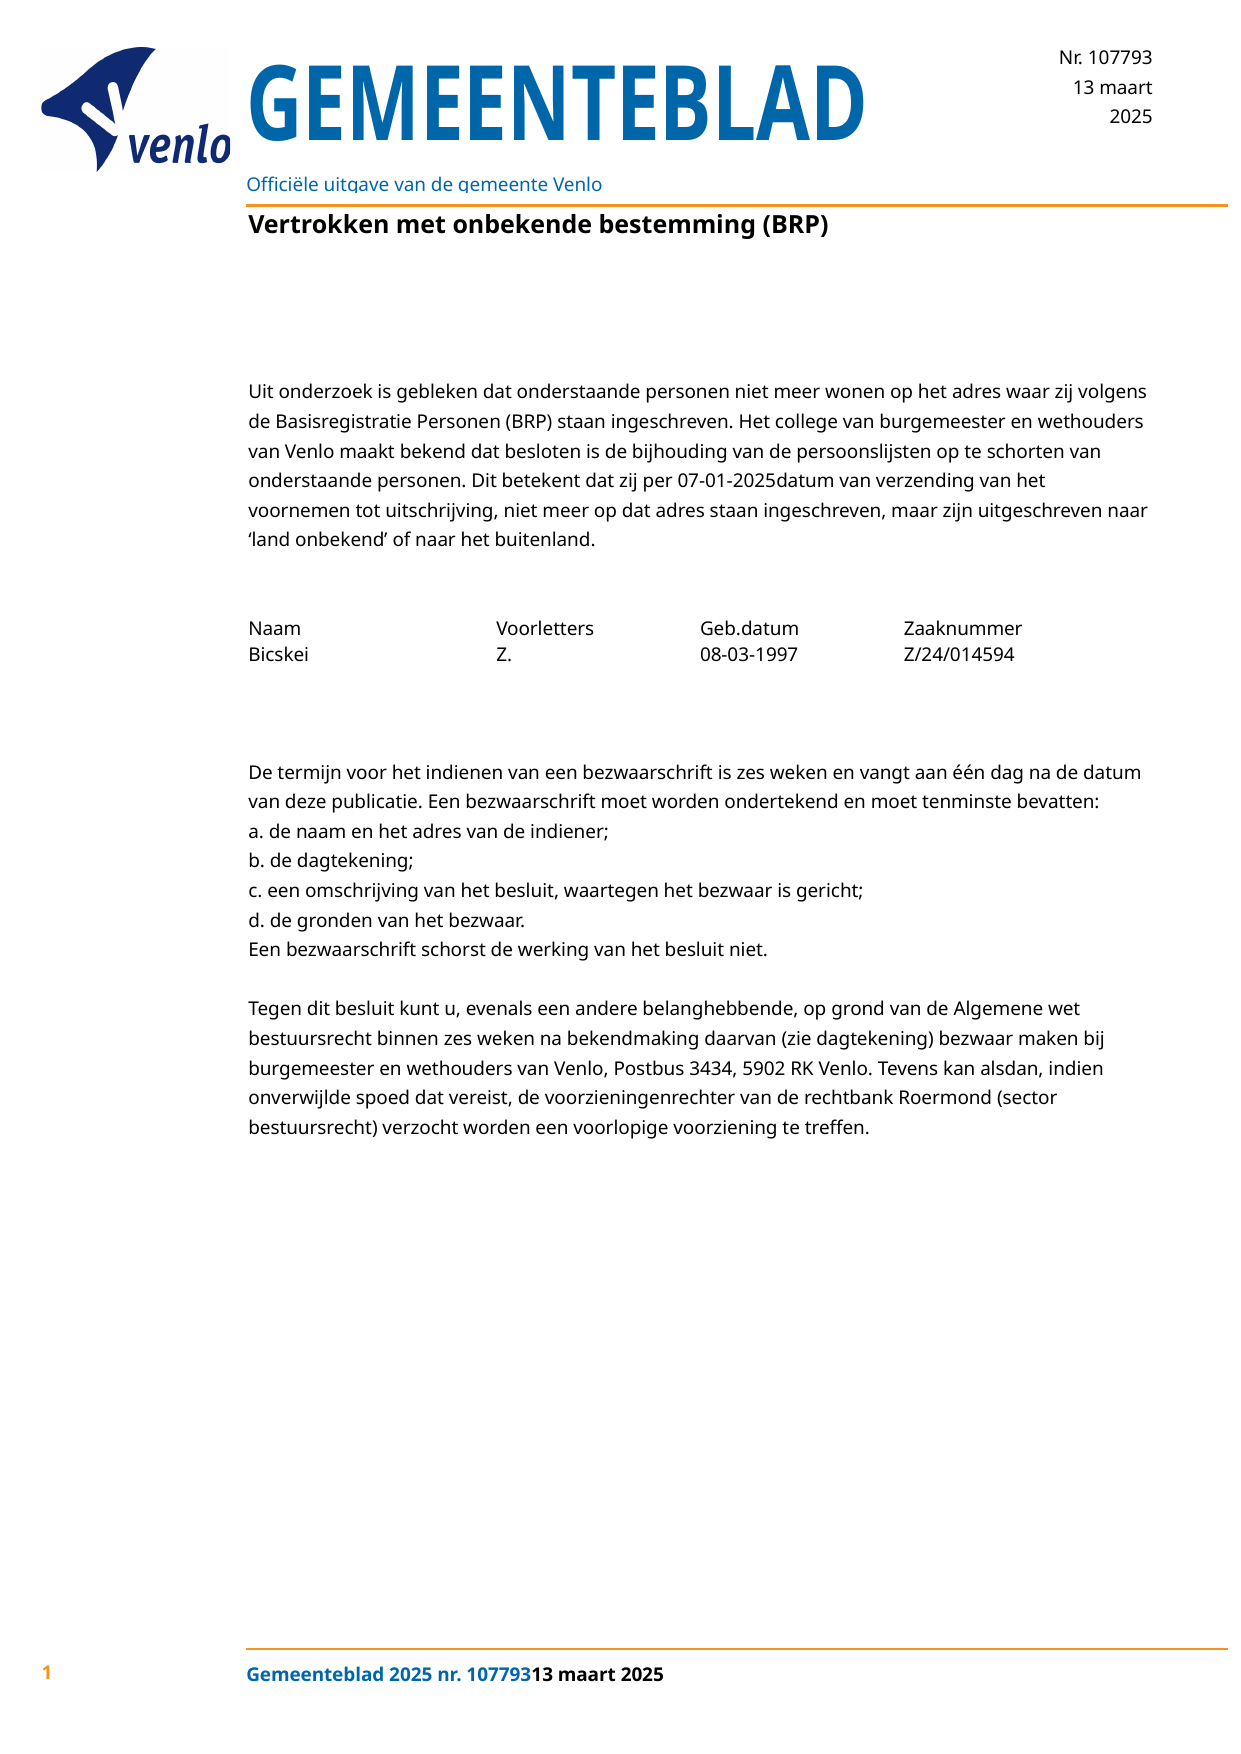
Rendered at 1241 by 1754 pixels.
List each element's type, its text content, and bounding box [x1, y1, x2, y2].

table_header Voorletters [496, 616, 700, 641]
text b. de dagtekening; [248, 848, 1152, 873]
text d. de gronden van het bezwaar. [248, 907, 1152, 933]
table_cell Bicskei [248, 641, 496, 667]
table_cell 08-03-1997 [700, 641, 903, 667]
text a. de naam en het adres van de indiener; [248, 818, 1152, 844]
table_header Naam [248, 616, 496, 641]
table_header Zaaknummer [904, 616, 1152, 641]
text Een bezwaarschrift schorst de werking van het besluit niet. [248, 936, 1152, 962]
table_cell Z/24/014594 [904, 641, 1152, 667]
text De termijn voor het indienen van een bezwaarschrift is zes weken en vangt aan één dag na de datum van deze publicatie. Een bezwaarschrift moet worden ondertekend en moet tenminste bevatten: [248, 759, 1152, 814]
text c. een omschrijving van het besluit, waartegen het bezwaar is gericht; [248, 877, 1152, 903]
table_cell Z. [496, 641, 700, 667]
text Tegen dit besluit kunt u, evenals een andere belanghebbende, op grond van de Algemene wet bestuursrecht binnen zes weken na bekendmaking daarvan (zie dagtekening) bezwaar maken bij burgemeester en wethouders van Venlo, Postbus 3434, 5902 RK Venlo. Tevens kan alsdan, indien onverwijlde spoed dat vereist, de voorzieningenrechter van de rechtbank Roermond (sector bestuursrecht) verzocht worden een voorlopige voorziening te treffen. [248, 996, 1152, 1140]
table_header Geb.datum [700, 616, 903, 641]
picture [41, 47, 231, 172]
text Vertrokken met onbekende bestemming (BRP) [248, 207, 1152, 241]
text Uit onderzoek is gebleken dat onderstaande personen niet meer wonen op het adres waar zij volgens de Basisregistratie Personen (BRP) staan ingeschreven. Het college van burgemeester en wethouders van Venlo maakt bekend dat besloten is de bijhouding van de persoonslijsten op te schorten van onderstaande personen. Dit betekent dat zij per 07-01-2025datum van verzending van het voornemen tot uitschrijving, niet meer op dat adres staan ingeschreven, maar zijn uitgeschreven naar ‘land onbekend’ of naar het buitenland. [248, 379, 1152, 552]
